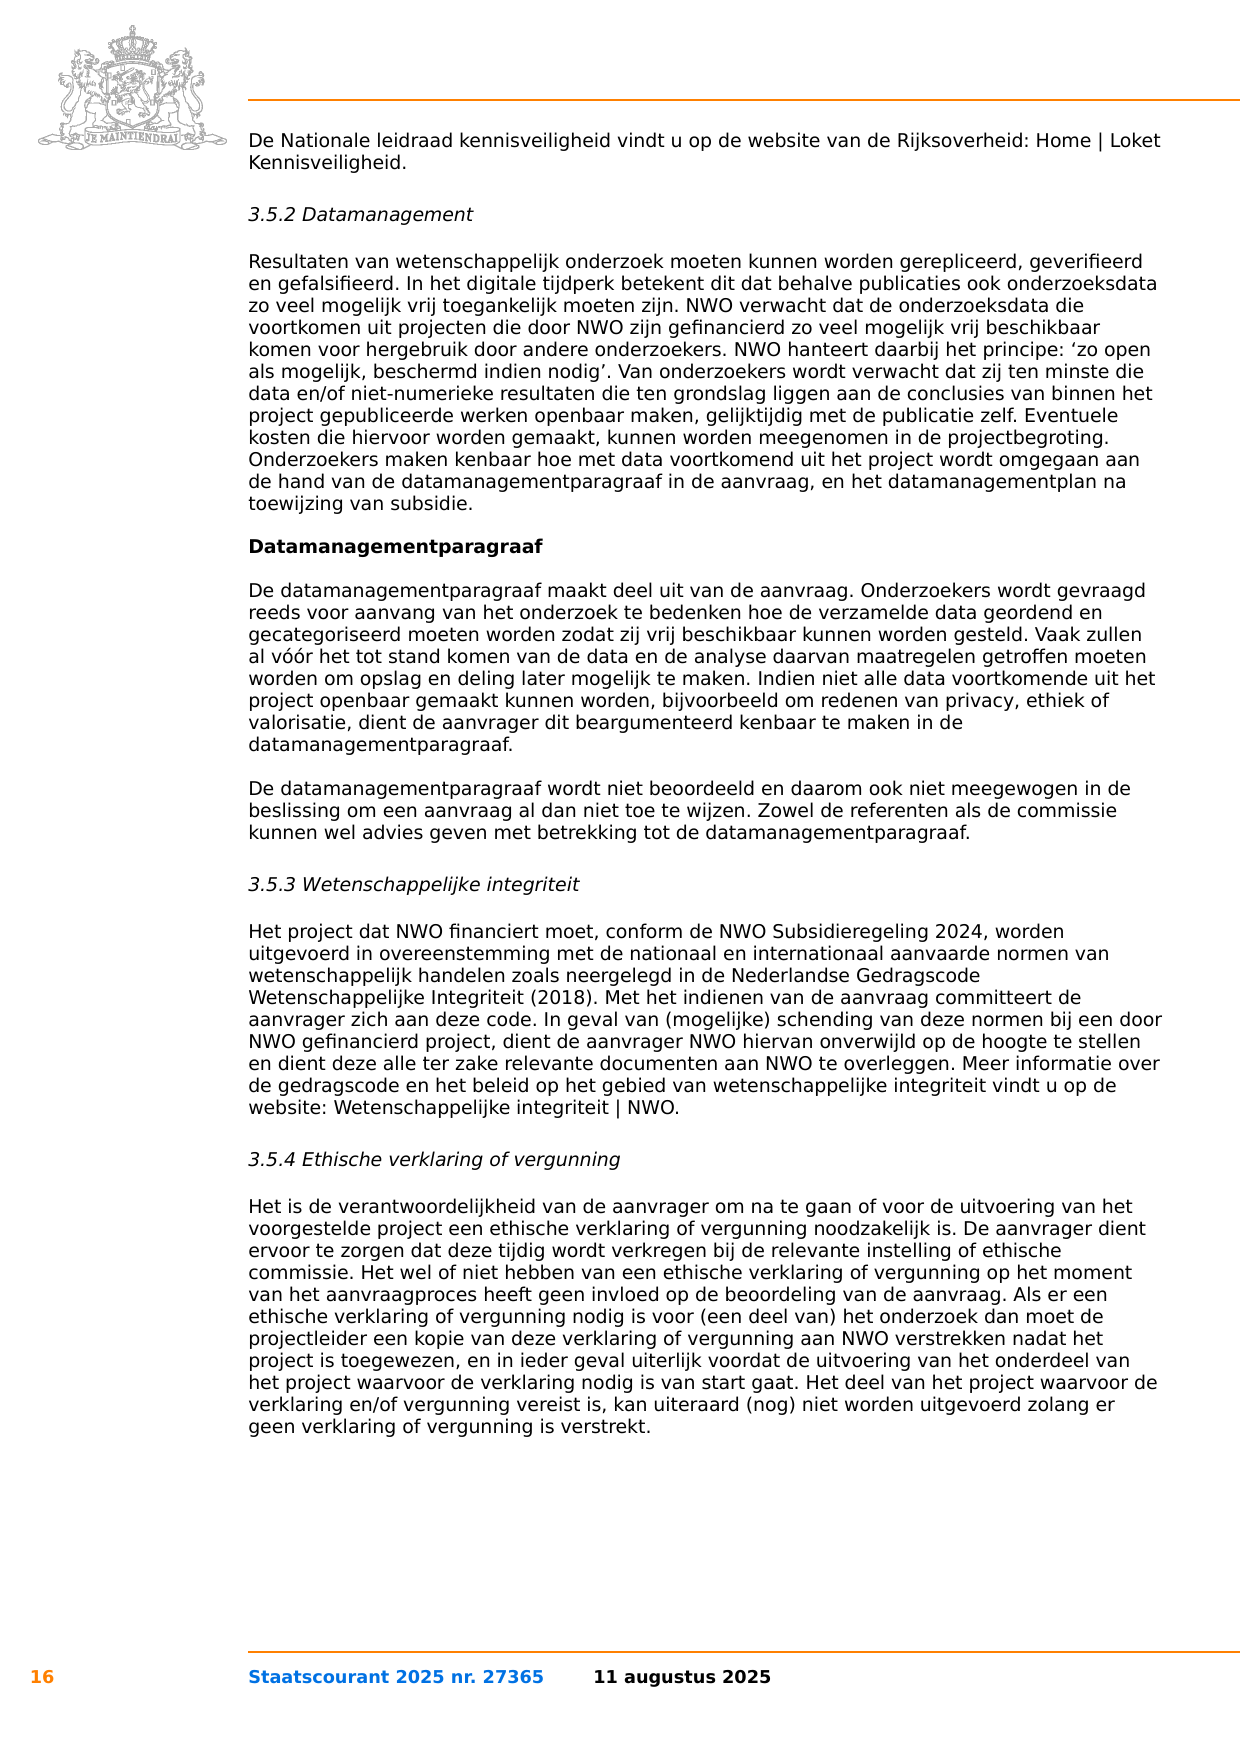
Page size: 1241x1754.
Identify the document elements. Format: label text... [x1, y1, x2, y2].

text De datamanagementparagraaf wordt niet beoordeeld en daarom ook niet meegewogen in de beslissing om een aanvraag al dan niet toe te wijzen. Zowel de referenten als de commissie kunnen wel advies geven met betrekking tot de datamanagementparagraaf. [248, 778, 1163, 844]
subtitle 3.5.2 Datamanagement [248, 204, 1163, 226]
text Het project dat NWO financiert moet, conform de NWO Subsidieregeling 2024, worden uitgevoerd in overeenstemming met de nationaal en internationaal aanvaarde normen van wetenschappelijk handelen zoals neergelegd in de Nederlandse Gedragscode Wetenschappelijke Integriteit (2018). Met het indienen van de aanvraag committeert de aanvrager zich aan deze code. In geval van (mogelijke) schending van deze normen bij een door NWO gefinancierd project, dient de aanvrager NWO hiervan onverwijld op de hoogte te stellen en dient deze alle ter zake relevante documenten aan NWO te overleggen. Meer informatie over de gedragscode en het beleid op het gebied van wetenschappelijke integriteit vindt u op de website: Wetenschappelijke integriteit | NWO. [248, 921, 1163, 1119]
text Het is de verantwoordelijkheid van de aanvrager om na te gaan of voor de uitvoering van het voorgestelde project een ethische verklaring of vergunning noodzakelijk is. De aanvrager dient ervoor te zorgen dat deze tijdig wordt verkregen bij de relevante instelling of ethische commissie. Het wel of niet hebben van een ethische verklaring of vergunning op het moment van het aanvraagproces heeft geen invloed op de beoordeling van de aanvraag. Als er een ethische verklaring of vergunning nodig is voor (een deel van) het onderzoek dan moet de projectleider een kopie van deze verklaring of vergunning aan NWO verstrekken nadat het project is toegewezen, en in ieder geval uiterlijk voordat de uitvoering van het onderdeel van het project waarvoor de verklaring nodig is van start gaat. Het deel van het project waarvoor de verklaring en/of vergunning vereist is, kan uiteraard (nog) niet worden uitgevoerd zolang er geen verklaring of vergunning is verstrekt. [248, 1196, 1163, 1437]
text De Nationale leidraad kennisveiligheid vindt u op de website van de Rijksoverheid: Home | Loket Kennisveiligheid. [248, 130, 1163, 174]
text De datamanagementparagraaf maakt deel uit van de aanvraag. Onderzoekers wordt gevraagd reeds voor aanvang van het onderzoek te bedenken hoe de verzamelde data geordend en gecategoriseerd moeten worden zodat zij vrij beschikbaar kunnen worden gesteld. Vaak zullen al vóór het tot stand komen van de data en de analyse daarvan maatregelen getroffen moeten worden om opslag en deling later mogelijk te maken. Indien niet alle data voortkomende uit het project openbaar gemaakt kunnen worden, bijvoorbeeld om redenen van privacy, ethiek of valorisatie, dient de aanvrager dit beargumenteerd kenbaar te maken in de datamanagementparagraaf. [248, 580, 1163, 756]
text Resultaten van wetenschappelijk onderzoek moeten kunnen worden gerepliceerd, geverifieerd en gefalsifieerd. In het digitale tijdperk betekent dit dat behalve publicaties ook onderzoeksdata zo veel mogelijk vrij toegankelijk moeten zijn. NWO verwacht dat de onderzoeksdata die voortkomen uit projecten die door NWO zijn gefinancierd zo veel mogelijk vrij beschikbaar komen voor hergebruik door andere onderzoekers. NWO hanteert daarbij het principe: ‘zo open als mogelijk, beschermd indien nodig’. Van onderzoekers wordt verwacht dat zij ten minste die data en/of niet-numerieke resultaten die ten grondslag liggen aan de conclusies van binnen het project gepubliceerde werken openbaar maken, gelijktijdig met de publicatie zelf. Eventuele kosten die hiervoor worden gemaakt, kunnen worden meegenomen in de projectbegroting. Onderzoekers maken kenbaar hoe met data voortkomend uit het project wordt omgegaan aan de hand van de datamanagementparagraaf in de aanvraag, en het datamanagementplan na toewijzing van subsidie. [248, 251, 1163, 514]
subtitle Datamanagementparagraaf [248, 536, 1163, 558]
subtitle 3.5.4 Ethische verklaring of vergunning [248, 1149, 1163, 1171]
subtitle 3.5.3 Wetenschappelijke integriteit [248, 874, 1163, 896]
picture [38, 25, 227, 150]
